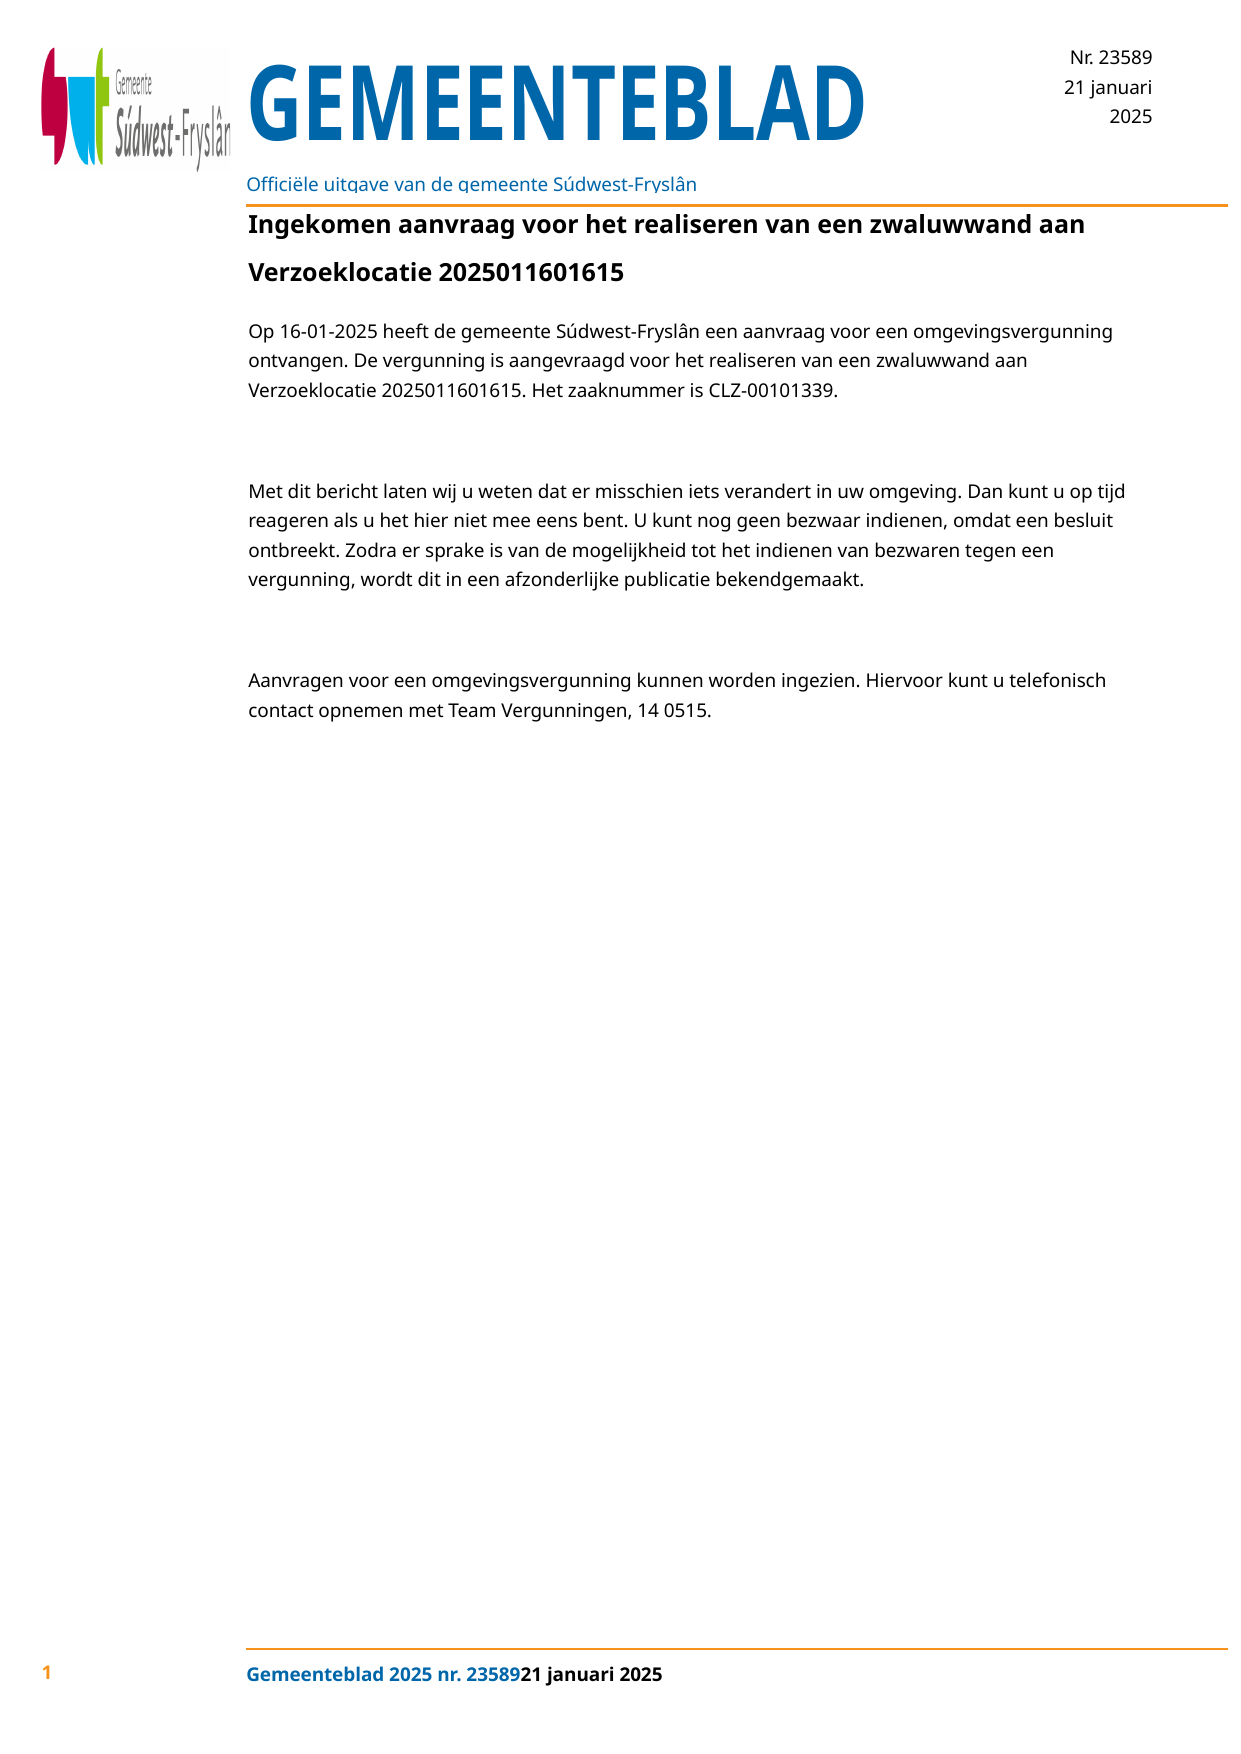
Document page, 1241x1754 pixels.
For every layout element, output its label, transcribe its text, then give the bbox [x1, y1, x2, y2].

text Ingekomen aanvraag voor het realiseren van een zwaluwwand aan Verzoeklocatie 2025011601615 [248, 207, 1152, 288]
text Aanvragen voor een omgevingsvergunning kunnen worden ingezien. Hiervoor kunt u telefonisch contact opnemen met Team Vergunningen, 14 0515. [248, 667, 1152, 723]
text Op 16-01-2025 heeft de gemeente Súdwest-Fryslân een aanvraag voor een omgevingsvergunning ontvangen. De vergunning is aangevraagd voor het realiseren van een zwaluwwand aan Verzoeklocatie 2025011601615. Het zaaknummer is CLZ-00101339. [248, 318, 1152, 403]
text Met dit bericht laten wij u weten dat er misschien iets verandert in uw omgeving. Dan kunt u op tijd reageren als u het hier niet mee eens bent. U kunt nog geen bezwaar indienen, omdat een besluit ontbreekt. Zodra er sprake is van de mogelijkheid tot het indienen van bezwaren tegen een vergunning, wordt dit in een afzonderlijke publicatie bekendgemaakt. [248, 478, 1152, 592]
picture [41, 47, 231, 172]
